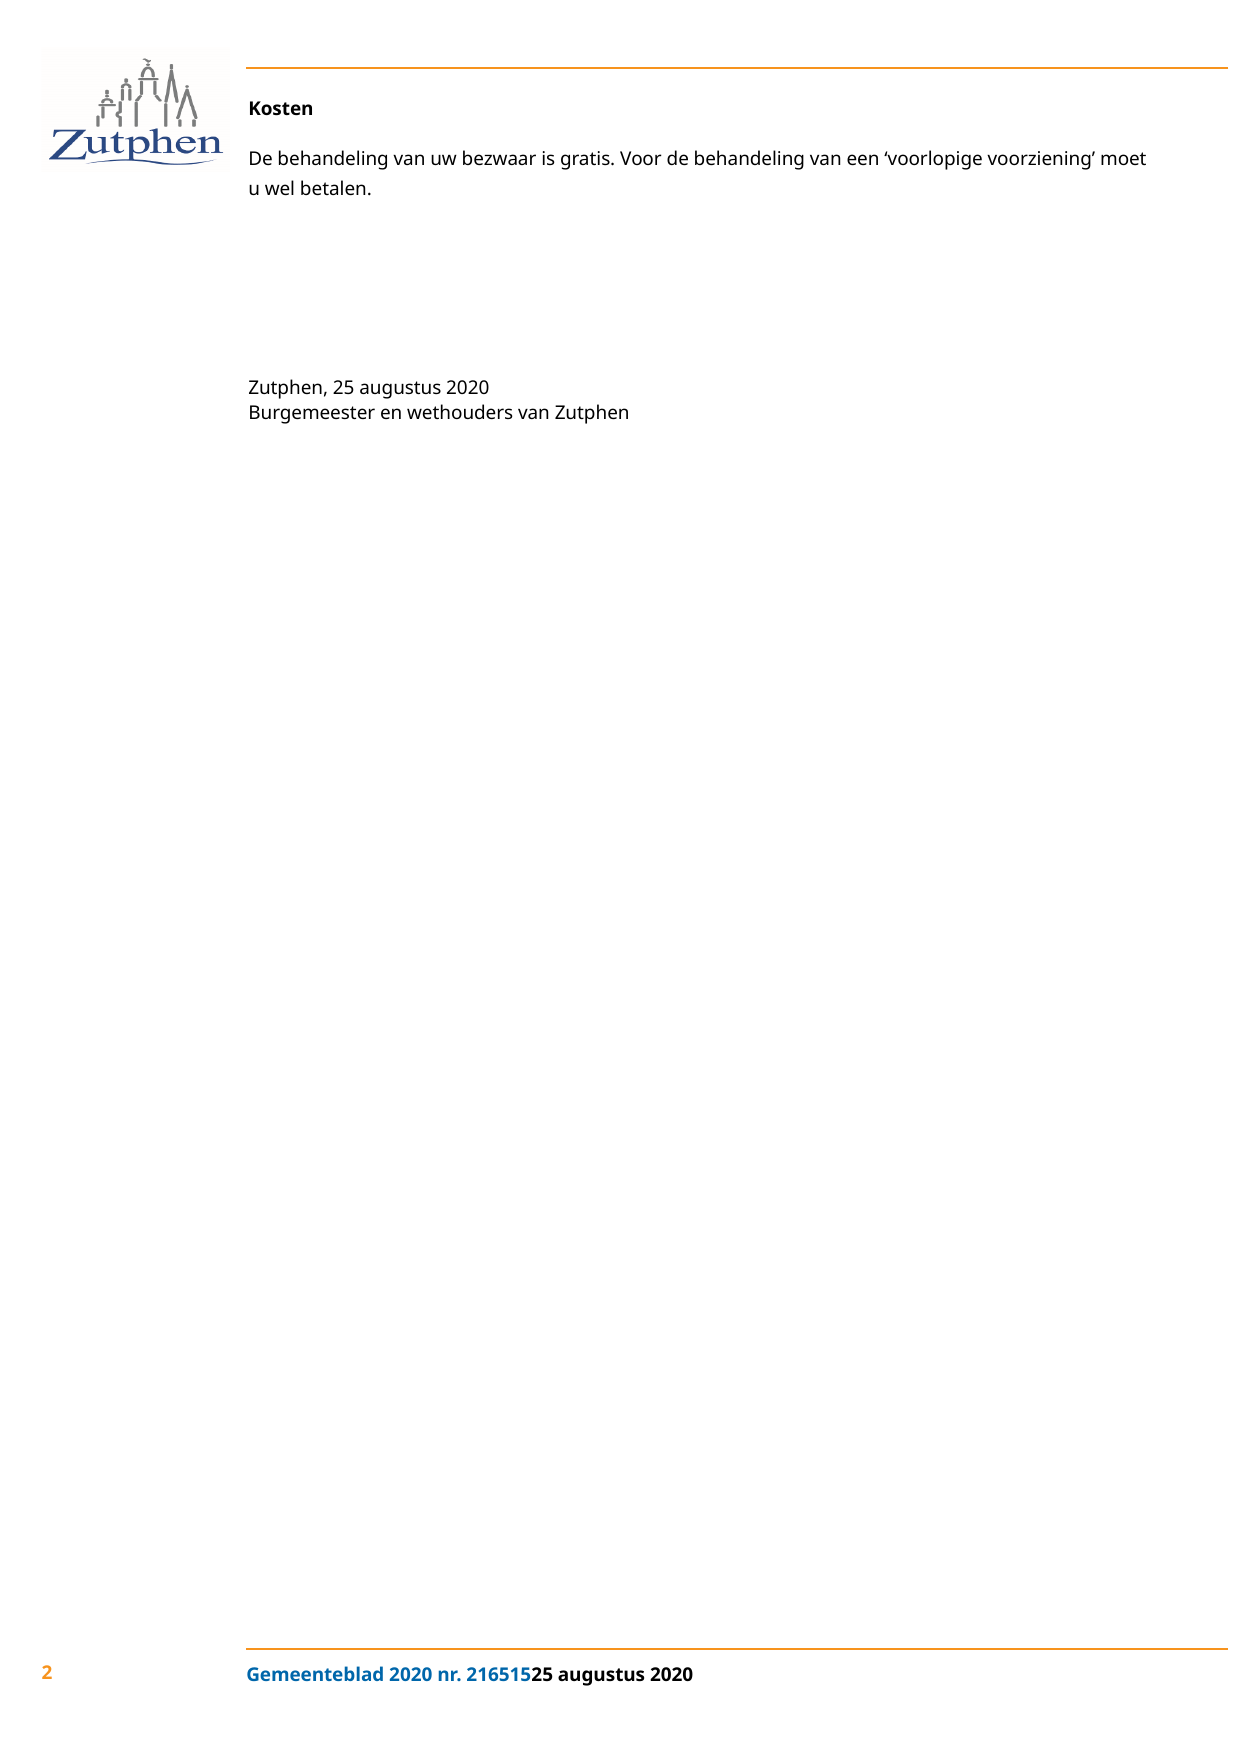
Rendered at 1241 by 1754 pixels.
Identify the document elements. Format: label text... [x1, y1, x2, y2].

text Burgemeester en wethouders van Zutphen [248, 399, 1152, 425]
picture [41, 47, 231, 172]
text Zutphen, 25 augustus 2020 [248, 374, 1152, 399]
text Kosten [248, 95, 1152, 121]
text De behandeling van uw bezwaar is gratis. Voor de behandeling van een ‘voorlopige voorziening’ moet u wel betalen. [248, 145, 1152, 201]
